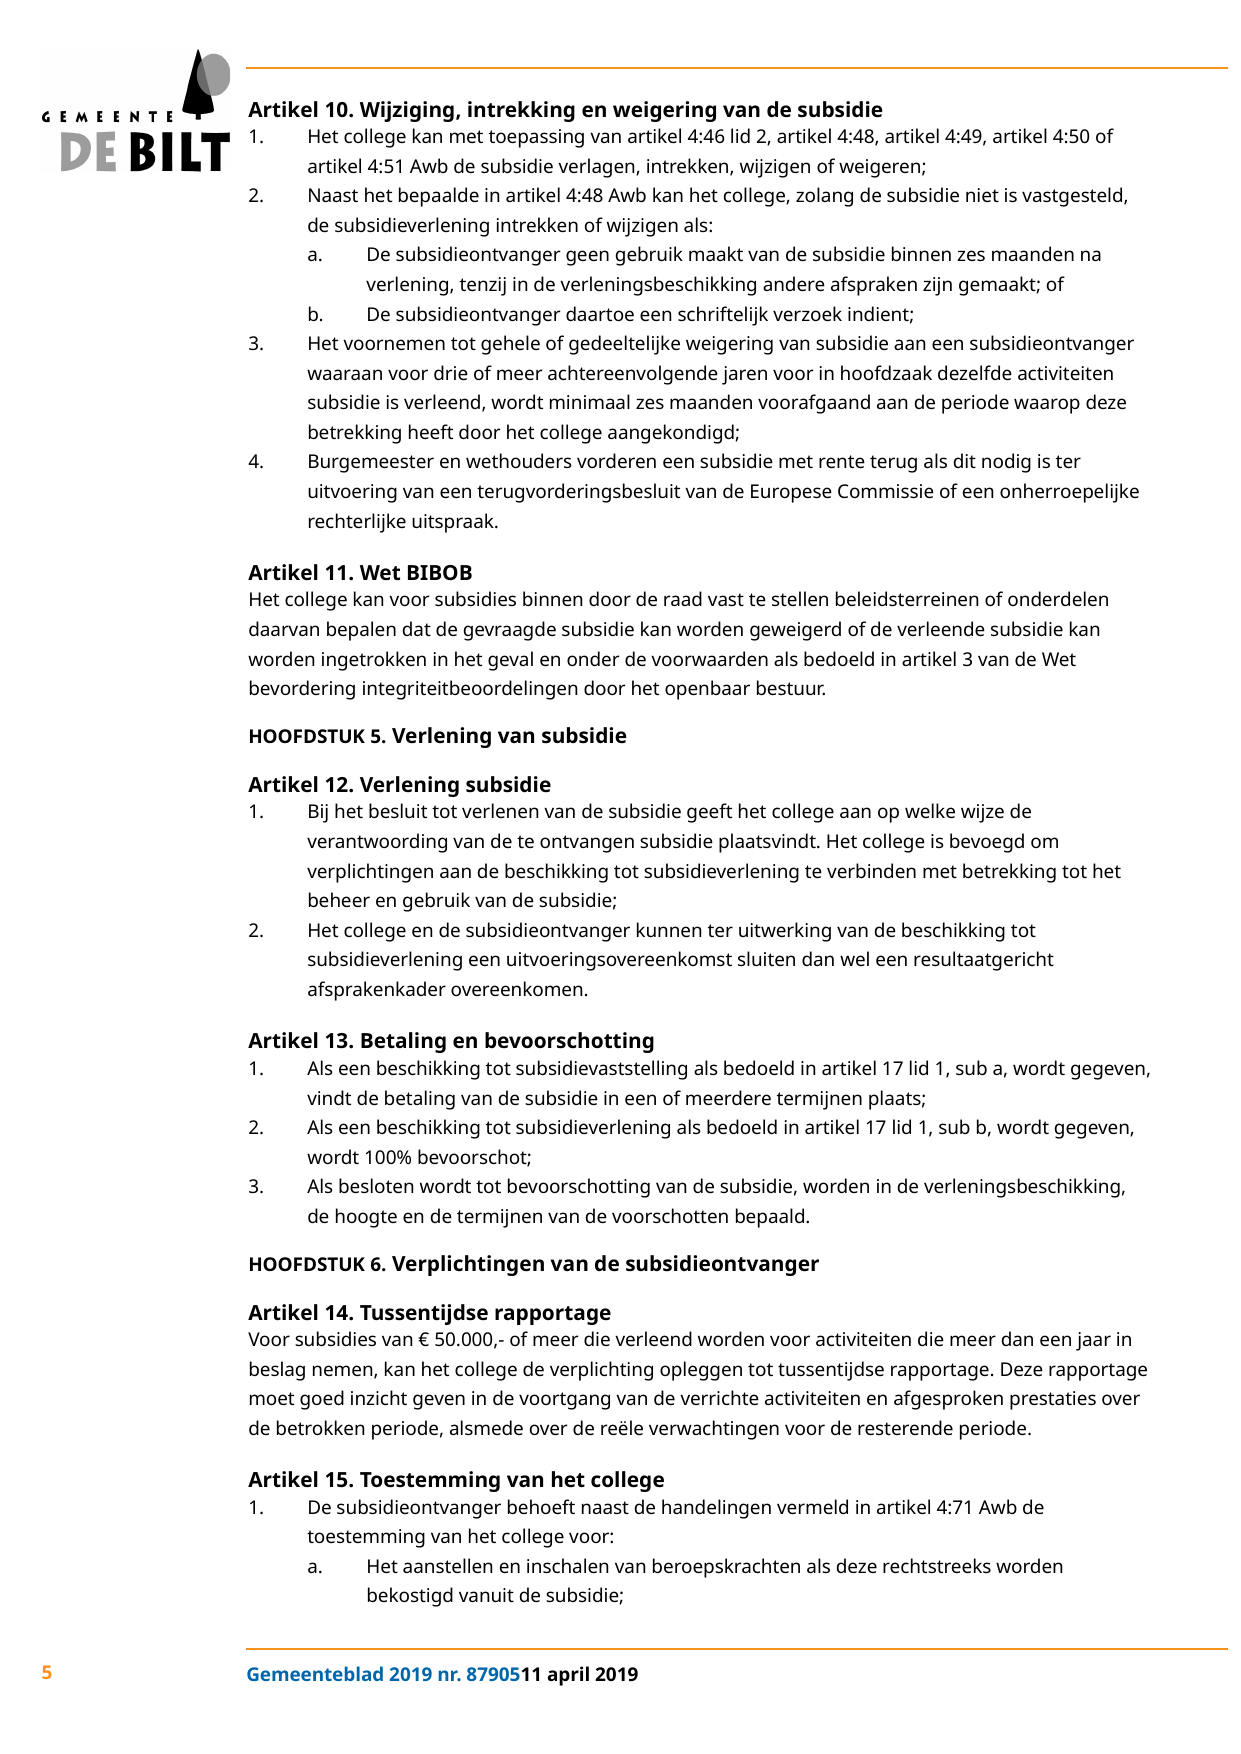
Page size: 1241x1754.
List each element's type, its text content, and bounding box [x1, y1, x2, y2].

list Burgemeester en wethouders vorderen een subsidie met rente terug als dit nodig is ter uitvoering van een terugvorderingsbesluit van de Europese Commissie of een onherroepelijke rechterlijke uitspraak. [248, 449, 1152, 533]
text Het college kan voor subsidies binnen door de raad vast te stellen beleidsterreinen of onderdelen daarvan bepalen dat de gevraagde subsidie kan worden geweigerd of de verleende subsidie kan worden ingetrokken in het geval en onder de voorwaarden als bedoeld in artikel 3 van de Wet bevordering integriteitbeoordelingen door het openbaar bestuur. [248, 587, 1152, 701]
text Artikel 14. Tussentijdse rapportage [248, 1298, 1152, 1326]
list Als een beschikking tot subsidieverlening als bedoeld in artikel 17 lid 1, sub b, wordt gegeven, wordt 100% bevoorschot; [248, 1114, 1152, 1169]
picture [41, 47, 231, 172]
list Als besloten wordt tot bevoorschotting van de subsidie, worden in de verleningsbeschikking, de hoogte en de termijnen van de voorschotten bepaald. [248, 1173, 1152, 1229]
text Voor subsidies van € 50.000,- of meer die verleend worden voor activiteiten die meer dan een jaar in beslag nemen, kan het college de verplichting opleggen tot tussentijdse rapportage. Deze rapportage moet goed inzicht geven in de voortgang van de verrichte activiteiten en afgesproken prestaties over de betrokken periode, alsmede over de reële verwachtingen voor de resterende periode. [248, 1326, 1152, 1441]
text Artikel 12. Verlening subsidie [248, 770, 1152, 799]
list Naast het bepaalde in artikel 4:48 Awb kan het college, zolang de subsidie niet is vastgesteld, de subsidieverlening intrekken of wijzigen als: [248, 182, 1152, 238]
text Artikel 15. Toestemming van het college [248, 1466, 1152, 1494]
list Als een beschikking tot subsidievaststelling als bedoeld in artikel 17 lid 1, sub a, wordt gegeven, vindt de betaling van de subsidie in een of meerdere termijnen plaats; [248, 1055, 1152, 1110]
list Het aanstellen en inschalen van beroepskrachten als deze rechtstreeks worden bekostigd vanuit de subsidie; [307, 1553, 1152, 1608]
text HOOFDSTUK 6. Verplichtingen van de subsidieontvanger [248, 1249, 1152, 1277]
list De subsidieontvanger behoeft naast de handelingen vermeld in artikel 4:71 Awb de toestemming van het college voor: [248, 1494, 1152, 1549]
list Het college en de subsidieontvanger kunnen ter uitwerking van de beschikking tot subsidieverlening een uitvoeringsovereenkomst sluiten dan wel een resultaatgericht afsprakenkader overeenkomen. [248, 917, 1152, 1002]
list De subsidieontvanger geen gebruik maakt van de subsidie binnen zes maanden na verlening, tenzij in de verleningsbeschikking andere afspraken zijn gemaakt; of [307, 242, 1152, 297]
text HOOFDSTUK 5. Verlening van subsidie [248, 721, 1152, 749]
text Artikel 13. Betaling en bevoorschotting [248, 1027, 1152, 1055]
list Het college kan met toepassing van artikel 4:46 lid 2, artikel 4:48, artikel 4:49, artikel 4:50 of artikel 4:51 Awb de subsidie verlagen, intrekken, wijzigen of weigeren; [248, 123, 1152, 178]
text Artikel 10. Wijziging, intrekking en weigering van de subsidie [248, 95, 1152, 123]
text Artikel 11. Wet BIBOB [248, 558, 1152, 587]
list De subsidieontvanger daartoe een schriftelijk verzoek indient; [307, 301, 1152, 326]
list Bij het besluit tot verlenen van de subsidie geeft het college aan op welke wijze de verantwoording van de te ontvangen subsidie plaatsvindt. Het college is bevoegd om verplichtingen aan de beschikking tot subsidieverlening te verbinden met betrekking tot het beheer en gebruik van de subsidie; [248, 799, 1152, 913]
list Het voornemen tot gehele of gedeeltelijke weigering van subsidie aan een subsidieontvanger waaraan voor drie of meer achtereenvolgende jaren voor in hoofdzaak dezelfde activiteiten subsidie is verleend, wordt minimaal zes maanden voorafgaand aan de periode waarop deze betrekking heeft door het college aangekondigd; [248, 330, 1152, 445]
